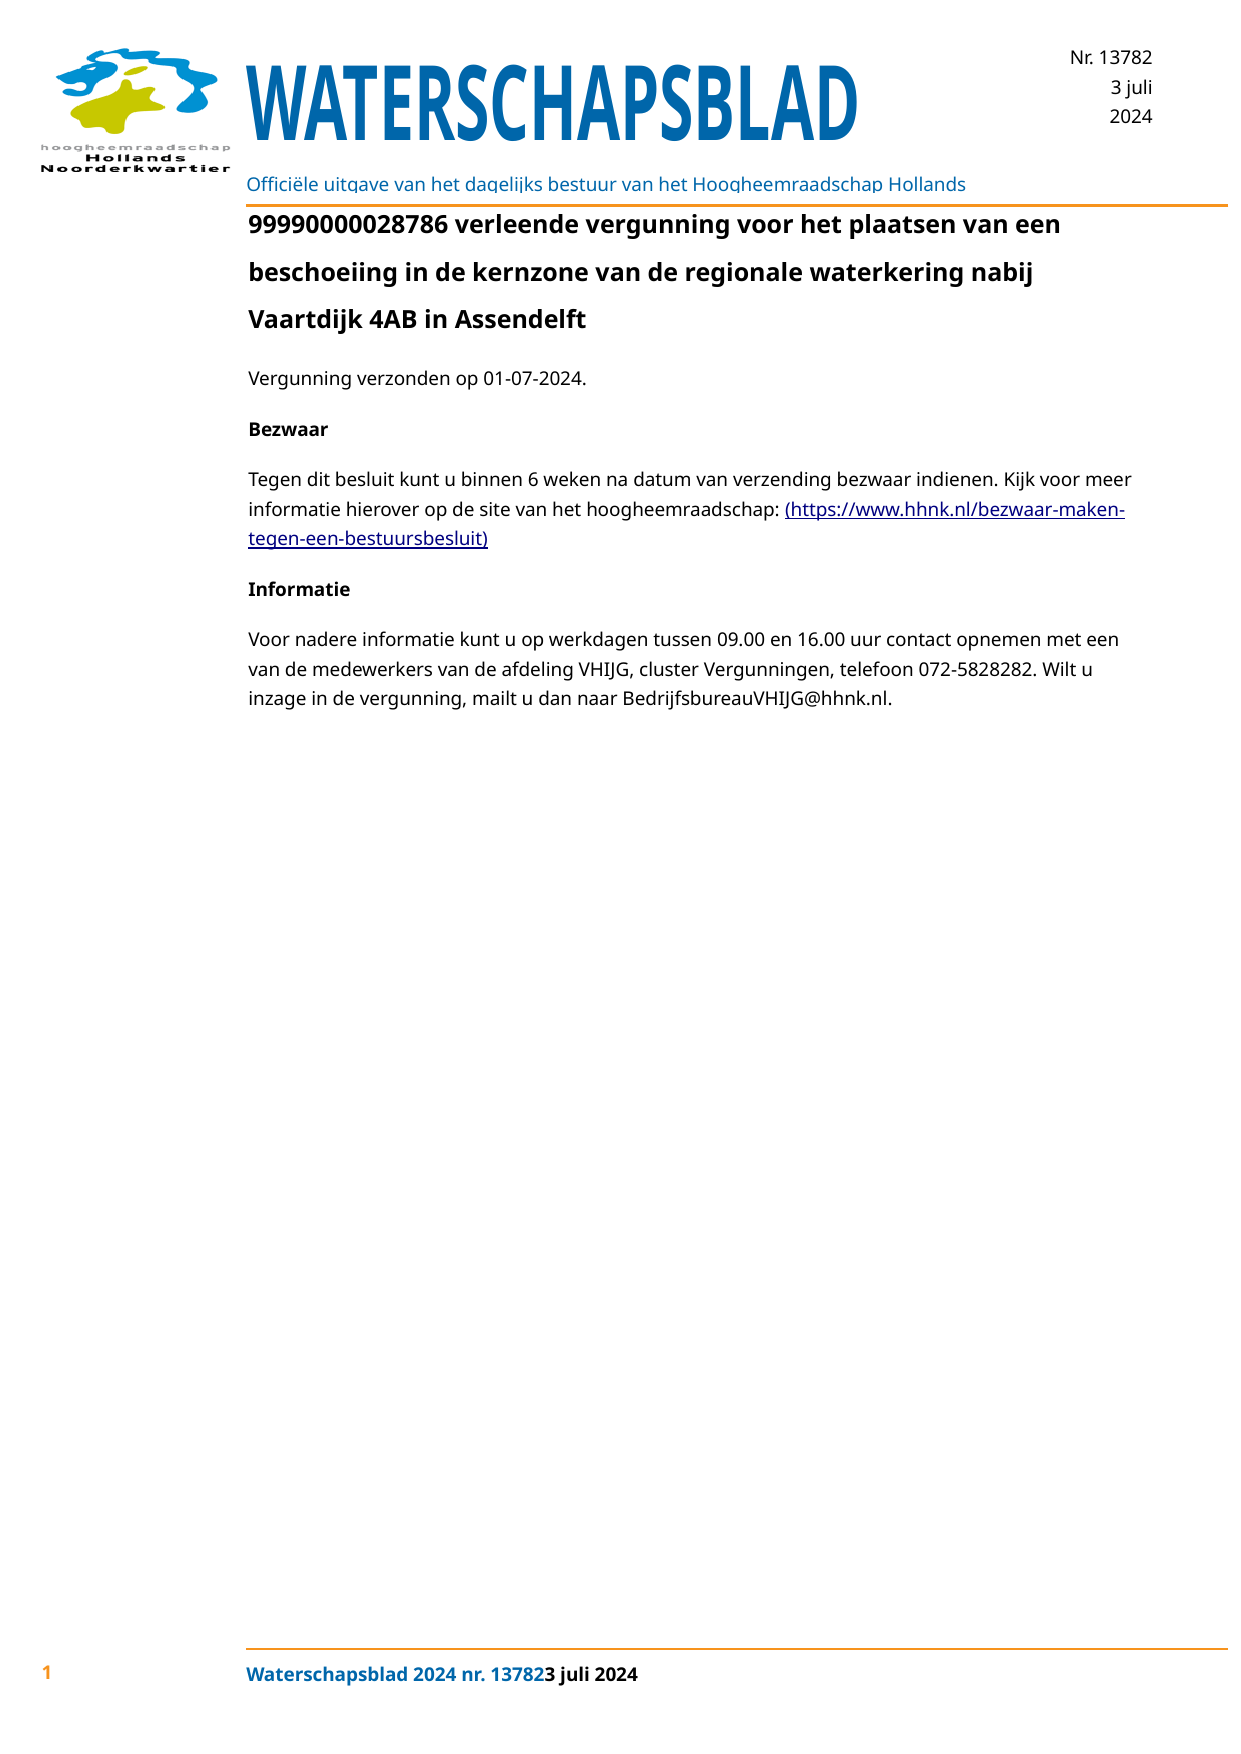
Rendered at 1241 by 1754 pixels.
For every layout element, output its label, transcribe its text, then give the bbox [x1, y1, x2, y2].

text Vergunning verzonden op 01-07-2024. [248, 366, 1152, 391]
text Bezwaar [248, 416, 1152, 442]
picture [41, 47, 231, 172]
text Informatie [248, 576, 1152, 602]
text Tegen dit besluit kunt u binnen 6 weken na datum van verzending bezwaar indienen. Kijk voor meer informatie hierover op de site van het hoogheemraadschap: (https://www.hhnk.nl/bezwaar-maken-tegen-een-bestuursbesluit) [248, 466, 1152, 551]
text 99990000028786 verleende vergunning voor het plaatsen van een beschoeiing in de kernzone van de regionale waterkering nabij Vaartdijk 4AB in Assendelft [248, 207, 1152, 336]
text Voor nadere informatie kunt u op werkdagen tussen 09.00 en 16.00 uur contact opnemen met een van de medewerkers van de afdeling VHIJG, cluster Vergunningen, telefoon 072-5828282. Wilt u inzage in de vergunning, mailt u dan naar BedrijfsbureauVHIJG@hhnk.nl. [248, 626, 1152, 711]
